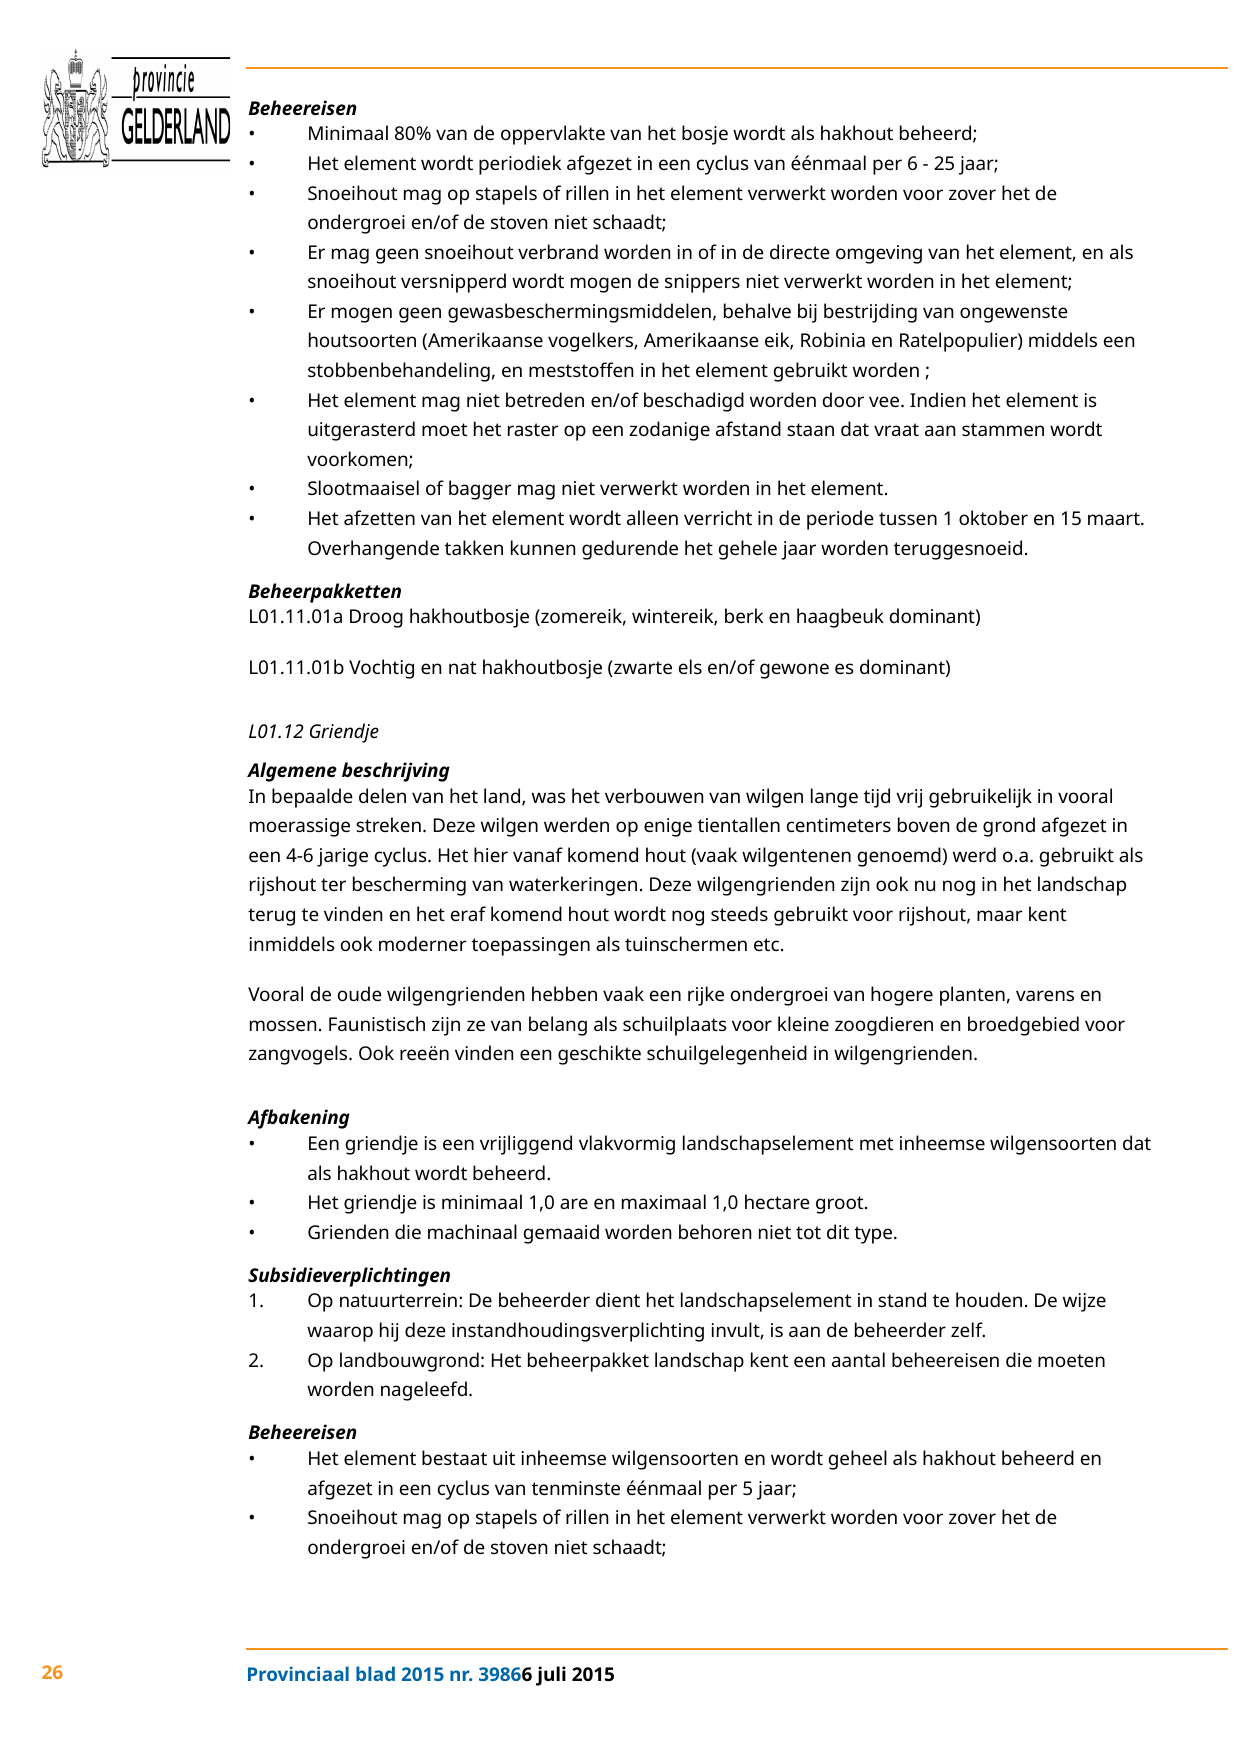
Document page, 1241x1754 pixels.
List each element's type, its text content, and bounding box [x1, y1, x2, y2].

list Snoeihout mag op stapels of rillen in het element verwerkt worden voor zover het de ondergroei en/of de stoven niet schaadt; [248, 180, 1152, 235]
text In bepaalde delen van het land, was het verbouwen van wilgen lange tijd vrij gebruikelijk in vooral moerassige streken. Deze wilgen werden op enige tientallen centimeters boven de grond afgezet in een 4-6 jarige cyclus. Het hier vanaf komend hout (vaak wilgentenen genoemd) werd o.a. gebruikt als rijshout ter bescherming van waterkeringen. Deze wilgengrienden zijn ook nu nog in het landschap terug te vinden en het eraf komend hout wordt nog steeds gebruikt voor rijshout, maar kent inmiddels ook moderner toepassingen als tuinschermen etc. [248, 783, 1152, 957]
list Een griendje is een vrijliggend vlakvormig landschapselement met inheemse wilgensoorten dat als hakhout wordt beheerd. [248, 1130, 1152, 1185]
text Subsidieverplichtingen [248, 1262, 1152, 1288]
list Minimaal 80% van de oppervlakte van het bosje wordt als hakhout beheerd; [248, 121, 1152, 146]
list Op natuurterrein: De beheerder dient het landschapselement in stand te houden. De wijze waarop hij deze instandhoudingsverplichting invult, is aan de beheerder zelf. [248, 1288, 1152, 1343]
text Vooral de oude wilgengrienden hebben vaak een rijke ondergroei van hogere planten, varens en mossen. Faunistisch zijn ze van belang als schuilplaats voor kleine zoogdieren en broedgebied voor zangvogels. Ook reeën vinden een geschikte schuilgelegenheid in wilgengrienden. [248, 981, 1152, 1066]
list Er mogen geen gewasbeschermingsmiddelen, behalve bij bestrijding van ongewenste houtsoorten (Amerikaanse vogelkers, Amerikaanse eik, Robinia en Ratelpopulier) middels een stobbenbehandeling, en meststoffen in het element gebruikt worden ; [248, 298, 1152, 383]
text L01.11.01a Droog hakhoutbosje (zomereik, wintereik, berk en haagbeuk dominant) [248, 603, 1152, 629]
text Beheereisen [248, 95, 1152, 121]
list Het griendje is minimaal 1,0 are en maximaal 1,0 hectare groot. [248, 1189, 1152, 1215]
list Op landbouwgrond: Het beheerpakket landschap kent een aantal beheereisen die moeten worden nageleefd. [248, 1347, 1152, 1402]
list Het element wordt periodiek afgezet in een cyclus van éénmaal per 6 - 25 jaar; [248, 150, 1152, 176]
list Het afzetten van het element wordt alleen verricht in de periode tussen 1 oktober en 15 maart. Overhangende takken kunnen gedurende het gehele jaar worden teruggesnoeid. [248, 505, 1152, 560]
list Het element bestaat uit inheemse wilgensoorten en wordt geheel als hakhout beheerd en afgezet in een cyclus van tenminste éénmaal per 5 jaar; [248, 1445, 1152, 1501]
text Afbakening [248, 1104, 1152, 1130]
text Beheereisen [248, 1419, 1152, 1445]
list Grienden die machinaal gemaaid worden behoren niet tot dit type. [248, 1219, 1152, 1244]
text L01.11.01b Vochtig en nat hakhoutbosje (zwarte els en/of gewone es dominant) [248, 654, 1152, 680]
picture [41, 47, 231, 172]
list Het element mag niet betreden en/of beschadigd worden door vee. Indien het element is uitgerasterd moet het raster op een zodanige afstand staan dat vraat aan stammen wordt voorkomen; [248, 387, 1152, 472]
list Er mag geen snoeihout verbrand worden in of in de directe omgeving van het element, en als snoeihout versnipperd wordt mogen de snippers niet verwerkt worden in het element; [248, 239, 1152, 294]
list Snoeihout mag op stapels of rillen in het element verwerkt worden voor zover het de ondergroei en/of de stoven niet schaadt; [248, 1504, 1152, 1560]
list Slootmaaisel of bagger mag niet verwerkt worden in het element. [248, 476, 1152, 501]
text Algemene beschrijving [248, 757, 1152, 783]
text Beheerpakketten [248, 578, 1152, 603]
text L01.12 Griendje [248, 718, 1152, 744]
